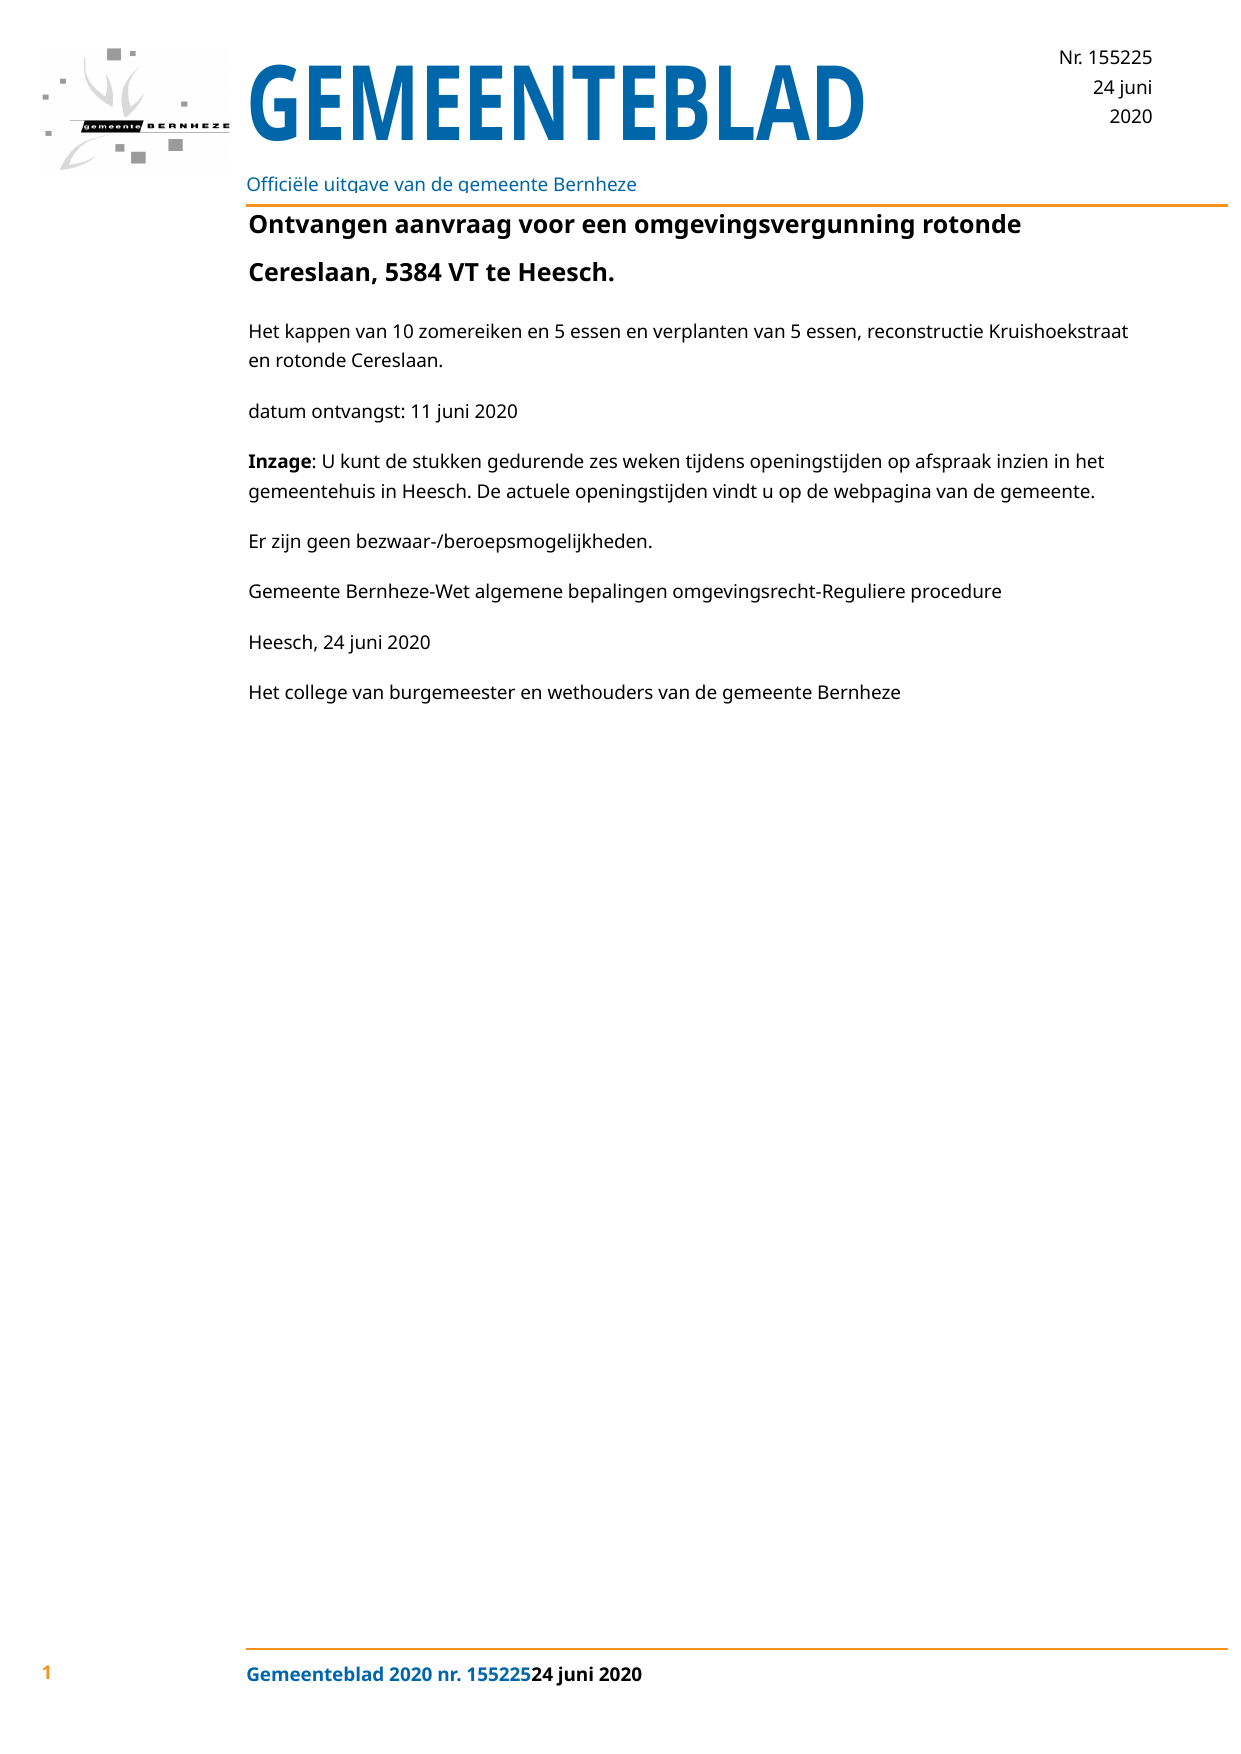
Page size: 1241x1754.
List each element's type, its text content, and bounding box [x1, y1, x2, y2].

text Inzage: U kunt de stukken gedurende zes weken tijdens openingstijden op afspraak inzien in het gemeentehuis in Heesch. De actuele openingstijden vindt u op de webpagina van de gemeente. [248, 448, 1152, 504]
text Het college van burgemeester en wethouders van de gemeente Bernheze [248, 679, 1152, 705]
text Het kappen van 10 zomereiken en 5 essen en verplanten van 5 essen, reconstructie Kruishoekstraat en rotonde Cereslaan. [248, 318, 1152, 373]
text Gemeente Bernheze-Wet algemene bepalingen omgevingsrecht-Reguliere procedure [248, 579, 1152, 604]
text Ontvangen aanvraag voor een omgevingsvergunning rotonde Cereslaan, 5384 VT te Heesch. [248, 207, 1152, 288]
picture [41, 47, 231, 172]
text Er zijn geen bezwaar-/beroepsmogelijkheden. [248, 528, 1152, 554]
text datum ontvangst: 11 juni 2020 [248, 398, 1152, 424]
text Heesch, 24 juni 2020 [248, 629, 1152, 655]
